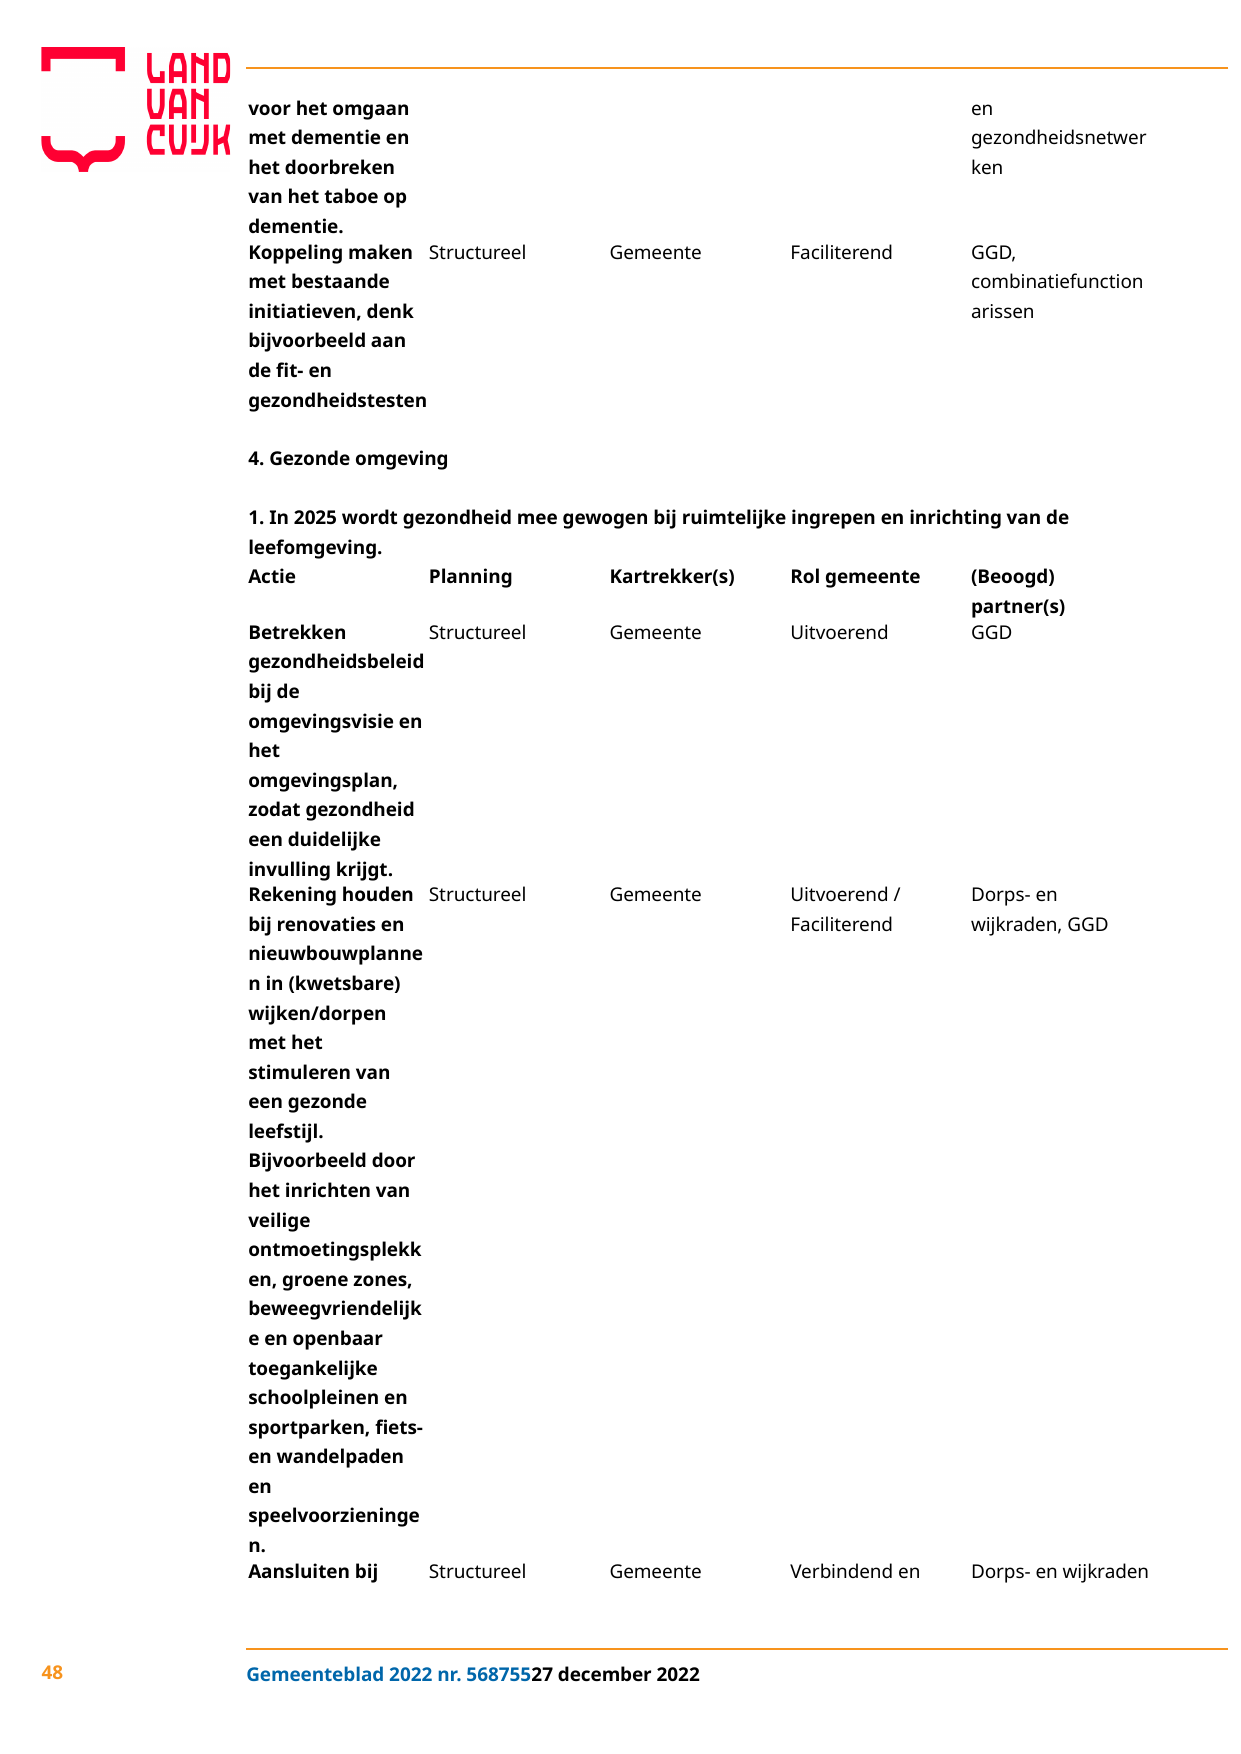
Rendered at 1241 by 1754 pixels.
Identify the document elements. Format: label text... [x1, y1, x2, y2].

table_cell Uitvoerend [790, 619, 971, 881]
table_cell GGD, combinatiefunctionarissen [971, 239, 1152, 412]
table_header Rol gemeente [790, 564, 971, 619]
table_cell en gezondheidsnetwerken [971, 95, 1152, 239]
table_cell Gemeente [609, 1558, 790, 1584]
table_cell [609, 95, 790, 239]
table_cell Dorps- en wijkraden [971, 1558, 1152, 1584]
table_cell Structureel [429, 239, 609, 412]
table_header Planning [429, 564, 609, 619]
table_cell Koppeling maken met bestaande initiatieven, denk bijvoorbeeld aan de fit- en gezondheidstesten [248, 239, 429, 412]
table_cell Aansluiten bij [248, 1558, 429, 1584]
table_cell Faciliterend [790, 239, 971, 412]
table_cell Dorps- en wijkraden, GGD [971, 881, 1152, 1558]
table_cell Structureel [429, 619, 609, 881]
table_cell Verbindend en [790, 1558, 971, 1584]
text 4. Gezonde omgeving [248, 445, 1152, 471]
table_cell [790, 95, 971, 239]
table_cell Structureel [429, 881, 609, 1558]
table_cell GGD [971, 619, 1152, 881]
table_cell Gemeente [609, 881, 790, 1558]
table_cell voor het omgaan met dementie en het doorbreken van het taboe op dementie. [248, 95, 429, 239]
table_header (Beoogd) partner(s) [971, 564, 1152, 619]
table_cell Betrekken gezondheidsbeleid bij de omgevingsvisie en het omgevingsplan, zodat gezondheid een duidelijke invulling krijgt. [248, 619, 429, 881]
table_header Actie [248, 564, 429, 619]
table_cell Uitvoerend / Faciliterend [790, 881, 971, 1558]
picture [41, 47, 231, 172]
table_cell Gemeente [609, 619, 790, 881]
table_header Kartrekker(s) [609, 564, 790, 619]
table_cell Structureel [429, 1558, 609, 1584]
text 1. In 2025 wordt gezondheid mee gewogen bij ruimtelijke ingrepen en inrichting van de leefomgeving. [248, 504, 1152, 560]
table_cell Gemeente [609, 239, 790, 412]
table_cell [429, 95, 609, 239]
table_cell Rekening houden bij renovaties en nieuwbouwplannen in (kwetsbare) wijken/dorpen met het stimuleren van een gezonde leefstijl. Bijvoorbeeld door het inrichten van veilige ontmoetingsplekken, groene zones, beweegvriendelijke en openbaar toegankelijke schoolpleinen en sportparken, fiets- en wandelpaden en speelvoorzieningen. [248, 881, 429, 1558]
